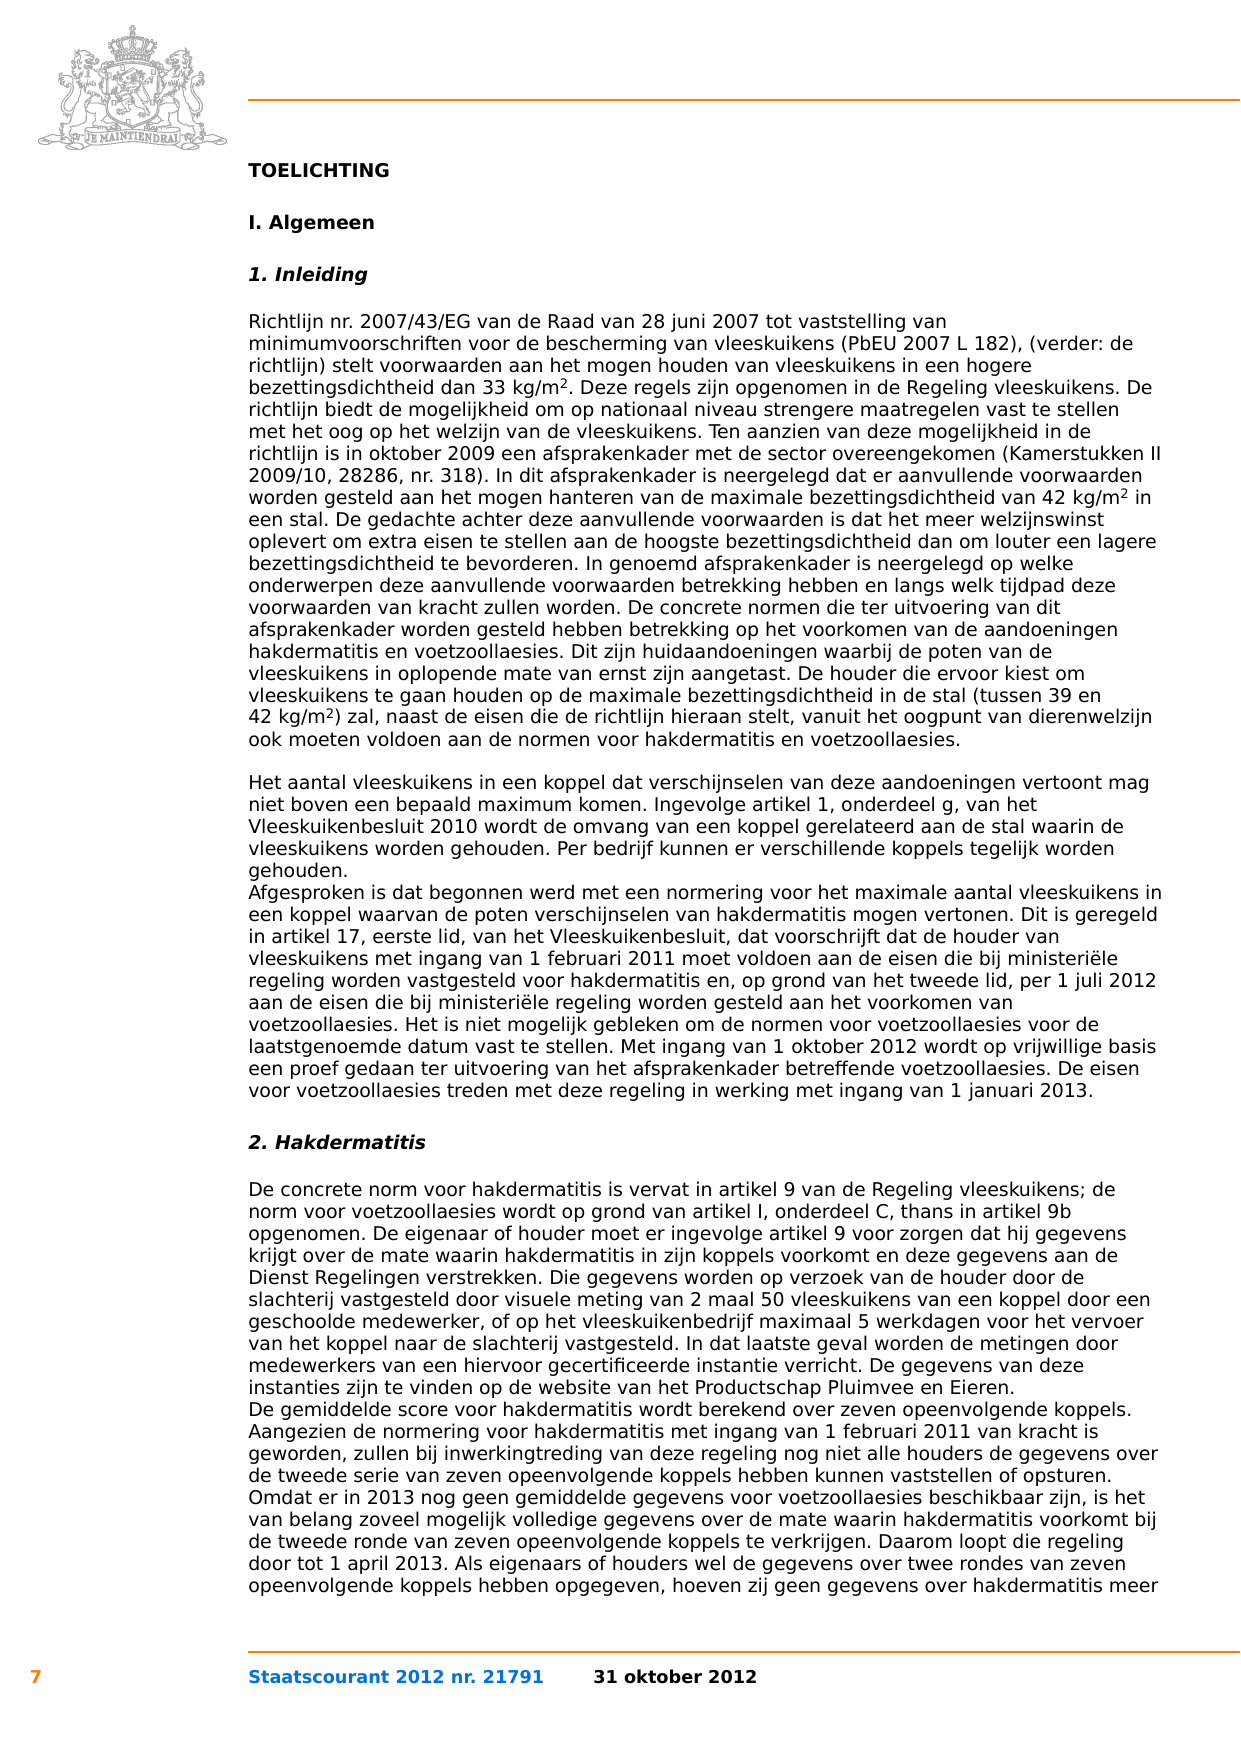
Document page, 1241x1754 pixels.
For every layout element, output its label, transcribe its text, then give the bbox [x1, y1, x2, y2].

text Richtlijn nr. 2007/43/EG van de Raad van 28 juni 2007 tot vaststelling van minimumvoorschriften voor de bescherming van vleeskuikens (PbEU 2007 L 182), (verder: de richtlijn) stelt voorwaarden aan het mogen houden van vleeskuikens in een hogere bezettingsdichtheid dan 33 kg/m2. Deze regels zijn opgenomen in de Regeling vleeskuikens. De richtlijn biedt de mogelijkheid om op nationaal niveau strengere maatregelen vast te stellen met het oog op het welzijn van de vleeskuikens. Ten aanzien van deze mogelijkheid in de richtlijn is in oktober 2009 een afsprakenkader met de sector overeengekomen (Kamerstukken II 2009/10, 28286, nr. 318). In dit afsprakenkader is neergelegd dat er aanvullende voorwaarden worden gesteld aan het mogen hanteren van de maximale bezettingsdichtheid van 42 kg/m2 in een stal. De gedachte achter deze aanvullende voorwaarden is dat het meer welzijnswinst oplevert om extra eisen te stellen aan de hoogste bezettingsdichtheid dan om louter een lagere bezettingsdichtheid te bevorderen. In genoemd afsprakenkader is neergelegd op welke onderwerpen deze aanvullende voorwaarden betrekking hebben en langs welk tijdpad deze voorwaarden van kracht zullen worden. De concrete normen die ter uitvoering van dit afsprakenkader worden gesteld hebben betrekking op het voorkomen van de aandoeningen hakdermatitis en voetzoollaesies. Dit zijn huidaandoeningen waarbij de poten van de vleeskuikens in oplopende mate van ernst zijn aangetast. De houder die ervoor kiest om vleeskuikens te gaan houden op de maximale bezettingsdichtheid in de stal (tussen 39 en 42 kg/m2) zal, naast de eisen die de richtlijn hieraan stelt, vanuit het oogpunt van dierenwelzijn ook moeten voldoen aan de normen voor hakdermatitis en voetzoollaesies. [248, 311, 1163, 750]
text Het aantal vleeskuikens in een koppel dat verschijnselen van deze aandoeningen vertoont mag niet boven een bepaald maximum komen. Ingevolge artikel 1, onderdeel g, van het Vleeskuikenbesluit 2010 wordt de omvang van een koppel gerelateerd aan de stal waarin de vleeskuikens worden gehouden. Per bedrijf kunnen er verschillende koppels tegelijk worden gehouden. [248, 772, 1163, 882]
text De concrete norm voor hakdermatitis is vervat in artikel 9 van de Regeling vleeskuikens; de norm voor voetzoollaesies wordt op grond van artikel I, onderdeel C, thans in artikel 9b opgenomen. De eigenaar of houder moet er ingevolge artikel 9 voor zorgen dat hij gegevens krijgt over de mate waarin hakdermatitis in zijn koppels voorkomt en deze gegevens aan de Dienst Regelingen verstrekken. Die gegevens worden op verzoek van de houder door de slachterij vastgesteld door visuele meting van 2 maal 50 vleeskuikens van een koppel door een geschoolde medewerker, of op het vleeskuikenbedrijf maximaal 5 werkdagen voor het vervoer van het koppel naar de slachterij vastgesteld. In dat laatste geval worden de metingen door medewerkers van een hiervoor gecertificeerde instantie verricht. De gegevens van deze instanties zijn te vinden op de website van het Productschap Pluimvee en Eieren. [248, 1179, 1163, 1399]
subtitle 2. Hakdermatitis [248, 1132, 1163, 1154]
subtitle TOELICHTING [248, 160, 1163, 182]
subtitle I. Algemeen [248, 212, 1163, 234]
subtitle 1. Inleiding [248, 264, 1163, 286]
text De gemiddelde score voor hakdermatitis wordt berekend over zeven opeenvolgende koppels. Aangezien de normering voor hakdermatitis met ingang van 1 februari 2011 van kracht is geworden, zullen bij inwerkingtreding van deze regeling nog niet alle houders de gegevens over de tweede serie van zeven opeenvolgende koppels hebben kunnen vaststellen of opsturen. Omdat er in 2013 nog geen gemiddelde gegevens voor voetzoollaesies beschikbaar zijn, is het van belang zoveel mogelijk volledige gegevens over de mate waarin hakdermatitis voorkomt bij de tweede ronde van zeven opeenvolgende koppels te verkrijgen. Daarom loopt die regeling door tot 1 april 2013. Als eigenaars of houders wel de gegevens over twee rondes van zeven opeenvolgende koppels hebben opgegeven, hoeven zij geen gegevens over hakdermatitis meer [248, 1399, 1163, 1597]
picture [38, 25, 227, 150]
text Afgesproken is dat begonnen werd met een normering voor het maximale aantal vleeskuikens in een koppel waarvan de poten verschijnselen van hakdermatitis mogen vertonen. Dit is geregeld in artikel 17, eerste lid, van het Vleeskuikenbesluit, dat voorschrijft dat de houder van vleeskuikens met ingang van 1 februari 2011 moet voldoen aan de eisen die bij ministeriële regeling worden vastgesteld voor hakdermatitis en, op grond van het tweede lid, per 1 juli 2012 aan de eisen die bij ministeriële regeling worden gesteld aan het voorkomen van voetzoollaesies. Het is niet mogelijk gebleken om de normen voor voetzoollaesies voor de laatstgenoemde datum vast te stellen. Met ingang van 1 oktober 2012 wordt op vrijwillige basis een proef gedaan ter uitvoering van het afsprakenkader betreffende voetzoollaesies. De eisen voor voetzoollaesies treden met deze regeling in werking met ingang van 1 januari 2013. [248, 882, 1163, 1102]
